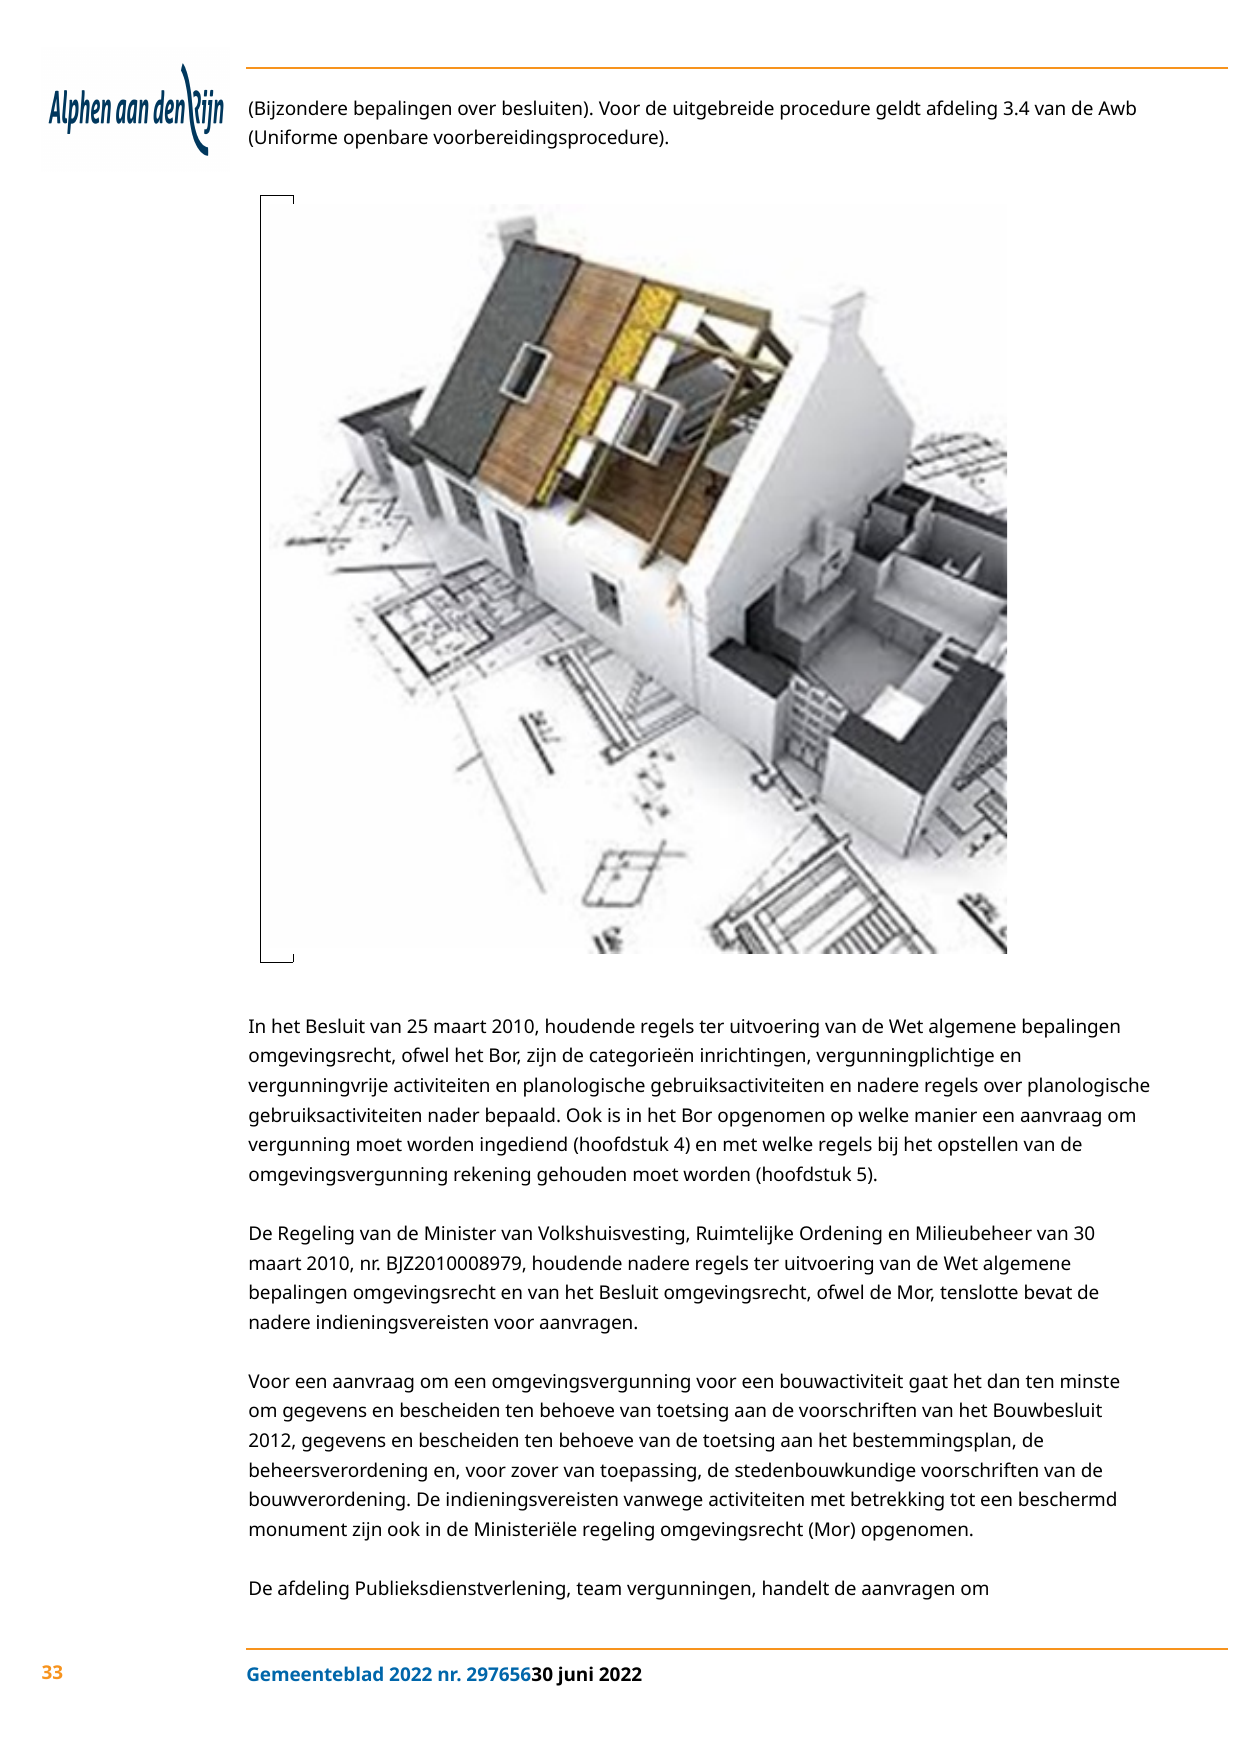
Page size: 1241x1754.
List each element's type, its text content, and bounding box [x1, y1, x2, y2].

text In het Besluit van 25 maart 2010, houdende regels ter uitvoering van de Wet algemene bepalingen omgevingsrecht, ofwel het Bor, zijn de categorieën inrichtingen, vergunningplichtige en vergunningvrije activiteiten en planologische gebruiksactiviteiten en nadere regels over planologische gebruiksactiviteiten nader bepaald. Ook is in het Bor opgenomen op welke manier een aanvraag om vergunning moet worden ingediend (hoofdstuk 4) en met welke regels bij het opstellen van de omgevingsvergunning rekening gehouden moet worden (hoofdstuk 5). [248, 1013, 1152, 1187]
picture [41, 47, 231, 172]
text De Regeling van de Minister van Volkshuisvesting, Ruimtelijke Ordening en Milieubeheer van 30 maart 2010, nr. BJZ2010008979, houdende nadere regels ter uitvoering van de Wet algemene bepalingen omgevingsrecht en van het Besluit omgevingsrecht, ofwel de Mor, tenslotte bevat de nadere indieningsvereisten voor aanvragen. [248, 1220, 1152, 1335]
text De afdeling Publieksdienstverlening, team vergunningen, handelt de aanvragen om [248, 1575, 1152, 1601]
text Voor een aanvraag om een omgevingsvergunning voor een bouwactiviteit gaat het dan ten minste om gegevens en bescheiden ten behoeve van toetsing aan de voorschriften van het Bouwbesluit 2012, gegevens en bescheiden ten behoeve van de toetsing aan het bestemmingsplan, de beheersverordening en, voor zover van toepassing, de stedenbouwkundige voorschriften van de bouwverordening. De indieningsvereisten vanwege activiteiten met betrekking tot een beschermd monument zijn ook in de Ministeriële regeling omgevingsrecht (Mor) opgenomen. [248, 1368, 1152, 1542]
text (Bijzondere bepalingen over besluiten). Voor de uitgebreide procedure geldt afdeling 3.4 van de Awb (Uniforme openbare voorbereidingsprocedure). [248, 95, 1152, 150]
picture [268, 204, 1008, 954]
